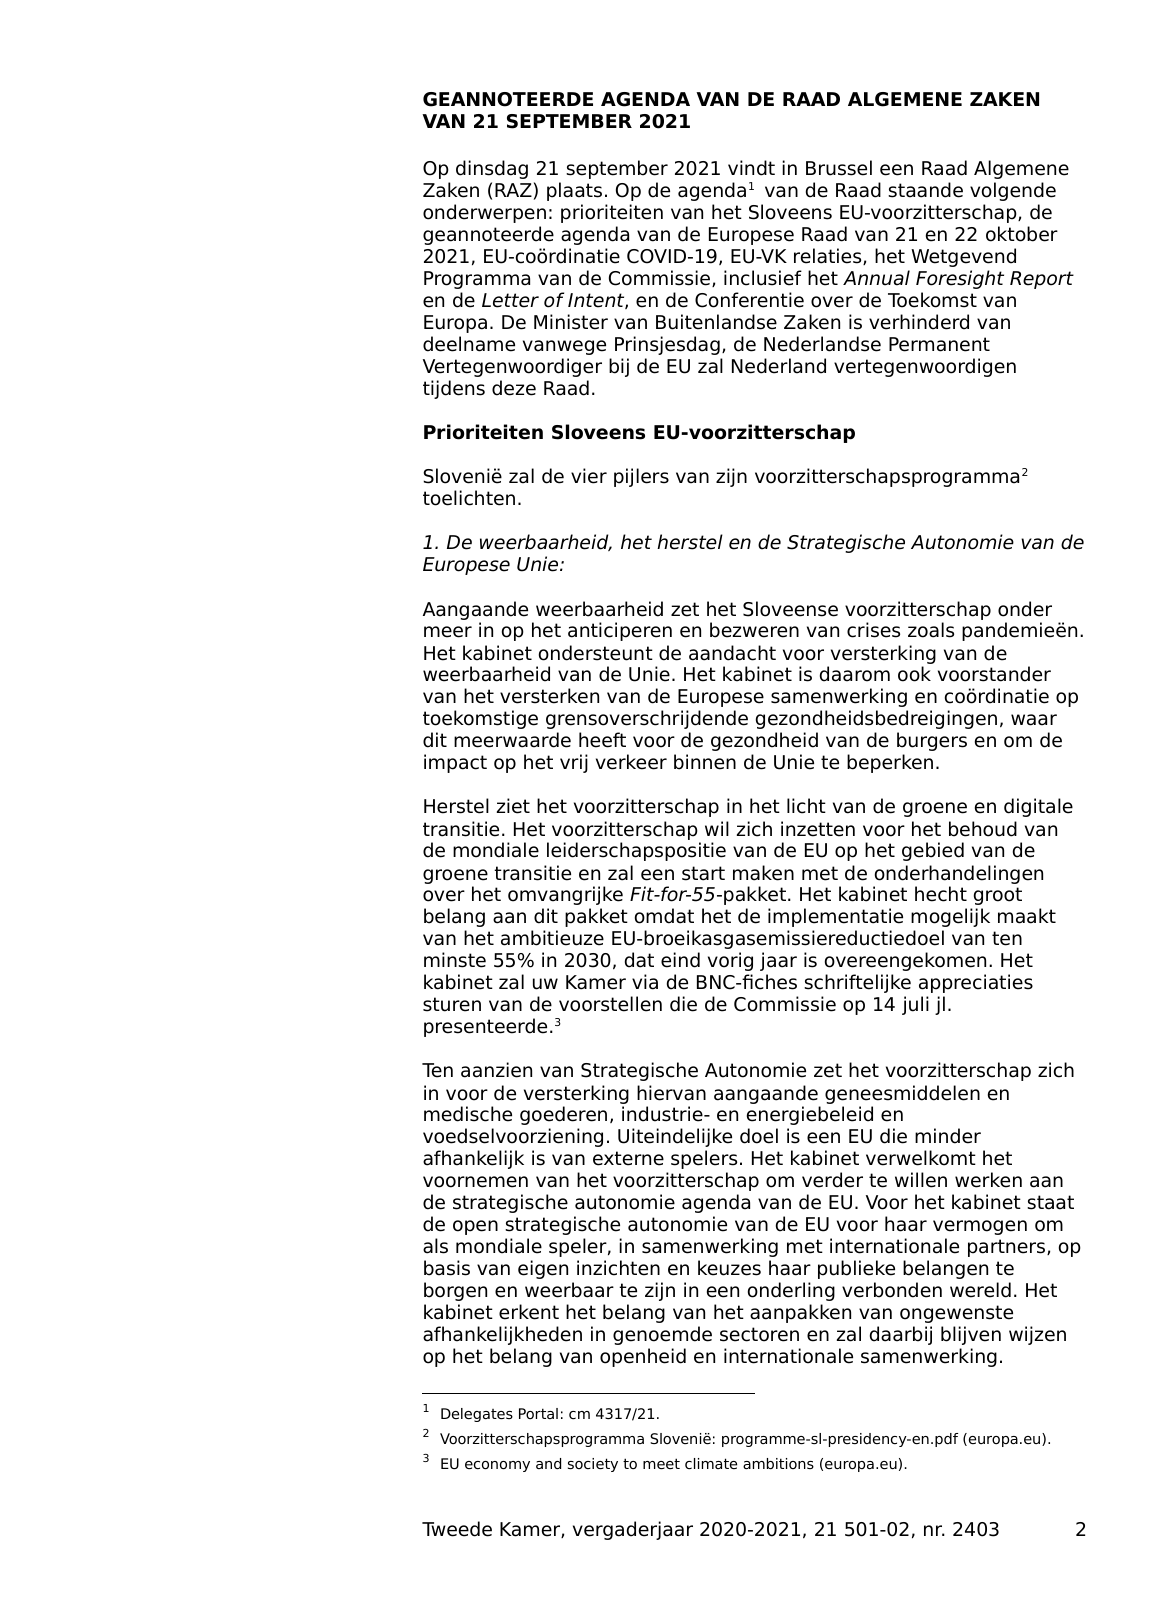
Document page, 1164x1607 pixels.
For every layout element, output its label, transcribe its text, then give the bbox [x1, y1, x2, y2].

text Voorzitterschapsprogramma Slovenië: programme-sl-presidency-en.pdf (europa.eu). [422, 1427, 1087, 1449]
text Op dinsdag 21 september 2021 vindt in Brussel een Raad Algemene Zaken (RAZ) plaats. Op de agenda van de Raad staande volgende onderwerpen: prioriteiten van het Sloveens EU-voorzitterschap, de geannoteerde agenda van de Europese Raad van 21 en 22 oktober 2021, EU-coördinatie COVID-19, EU-VK relaties, het Wetgevend Programma van de Commissie, inclusief het Annual Foresight Report en de Letter of Intent, en de Conferentie over de Toekomst van Europa. De Minister van Buitenlandse Zaken is verhinderd van deelname vanwege Prinsjesdag, de Nederlandse Permanent Vertegenwoordiger bij de EU zal Nederland vertegenwoordigen tijdens deze Raad. [422, 158, 1087, 400]
text Herstel ziet het voorzitterschap in het licht van de groene en digitale transitie. Het voorzitterschap wil zich inzetten voor het behoud van de mondiale leiderschapspositie van de EU op het gebied van de groene transitie en zal een start maken met de onderhandelingen over het omvangrijke Fit-for-55-pakket. Het kabinet hecht groot belang aan dit pakket omdat het de implementatie mogelijk maakt van het ambitieuze EU-broeikasgasemissiereductiedoel van ten minste 55% in 2030, dat eind vorig jaar is overeengekomen. Het kabinet zal uw Kamer via de BNC-fiches schriftelijke appreciaties sturen van de voorstellen die de Commissie op 14 juli jl. presenteerde. [422, 796, 1087, 1038]
text Delegates Portal: cm 4317/21. [422, 1402, 1087, 1424]
text EU economy and society to meet climate ambitions (europa.eu). [422, 1452, 1087, 1474]
text Aangaande weerbaarheid zet het Sloveense voorzitterschap onder meer in op het anticiperen en bezweren van crises zoals pandemieën. Het kabinet ondersteunt de aandacht voor versterking van de weerbaarheid van de Unie. Het kabinet is daarom ook voorstander van het versterken van de Europese samenwerking en coördinatie op toekomstige grensoverschrijdende gezondheidsbedreigingen, waar dit meerwaarde heeft voor de gezondheid van de burgers en om de impact op het vrij verkeer binnen de Unie te beperken. [422, 598, 1087, 774]
subtitle GEANNOTEERDE AGENDA VAN DE RAAD ALGEMENE ZAKEN VAN 21 SEPTEMBER 2021 [422, 89, 1087, 133]
subtitle 1. De weerbaarheid, het herstel en de Strategische Autonomie van de Europese Unie: [422, 532, 1087, 576]
subtitle Prioriteiten Sloveens EU-voorzitterschap [422, 422, 1087, 444]
text Ten aanzien van Strategische Autonomie zet het voorzitterschap zich in voor de versterking hiervan aangaande geneesmiddelen en medische goederen, industrie- en energiebeleid en voedselvoorziening. Uiteindelijke doel is een EU die minder afhankelijk is van externe spelers. Het kabinet verwelkomt het voornemen van het voorzitterschap om verder te willen werken aan de strategische autonomie agenda van de EU. Voor het kabinet staat de open strategische autonomie van de EU voor haar vermogen om als mondiale speler, in samenwerking met internationale partners, op basis van eigen inzichten en keuzes haar publieke belangen te borgen en weerbaar te zijn in een onderling verbonden wereld. Het kabinet erkent het belang van het aanpakken van ongewenste afhankelijkheden in genoemde sectoren en zal daarbij blijven wijzen op het belang van openheid en internationale samenwerking. [422, 1060, 1087, 1368]
text Slovenië zal de vier pijlers van zijn voorzitterschapsprogramma toelichten. [422, 466, 1087, 510]
